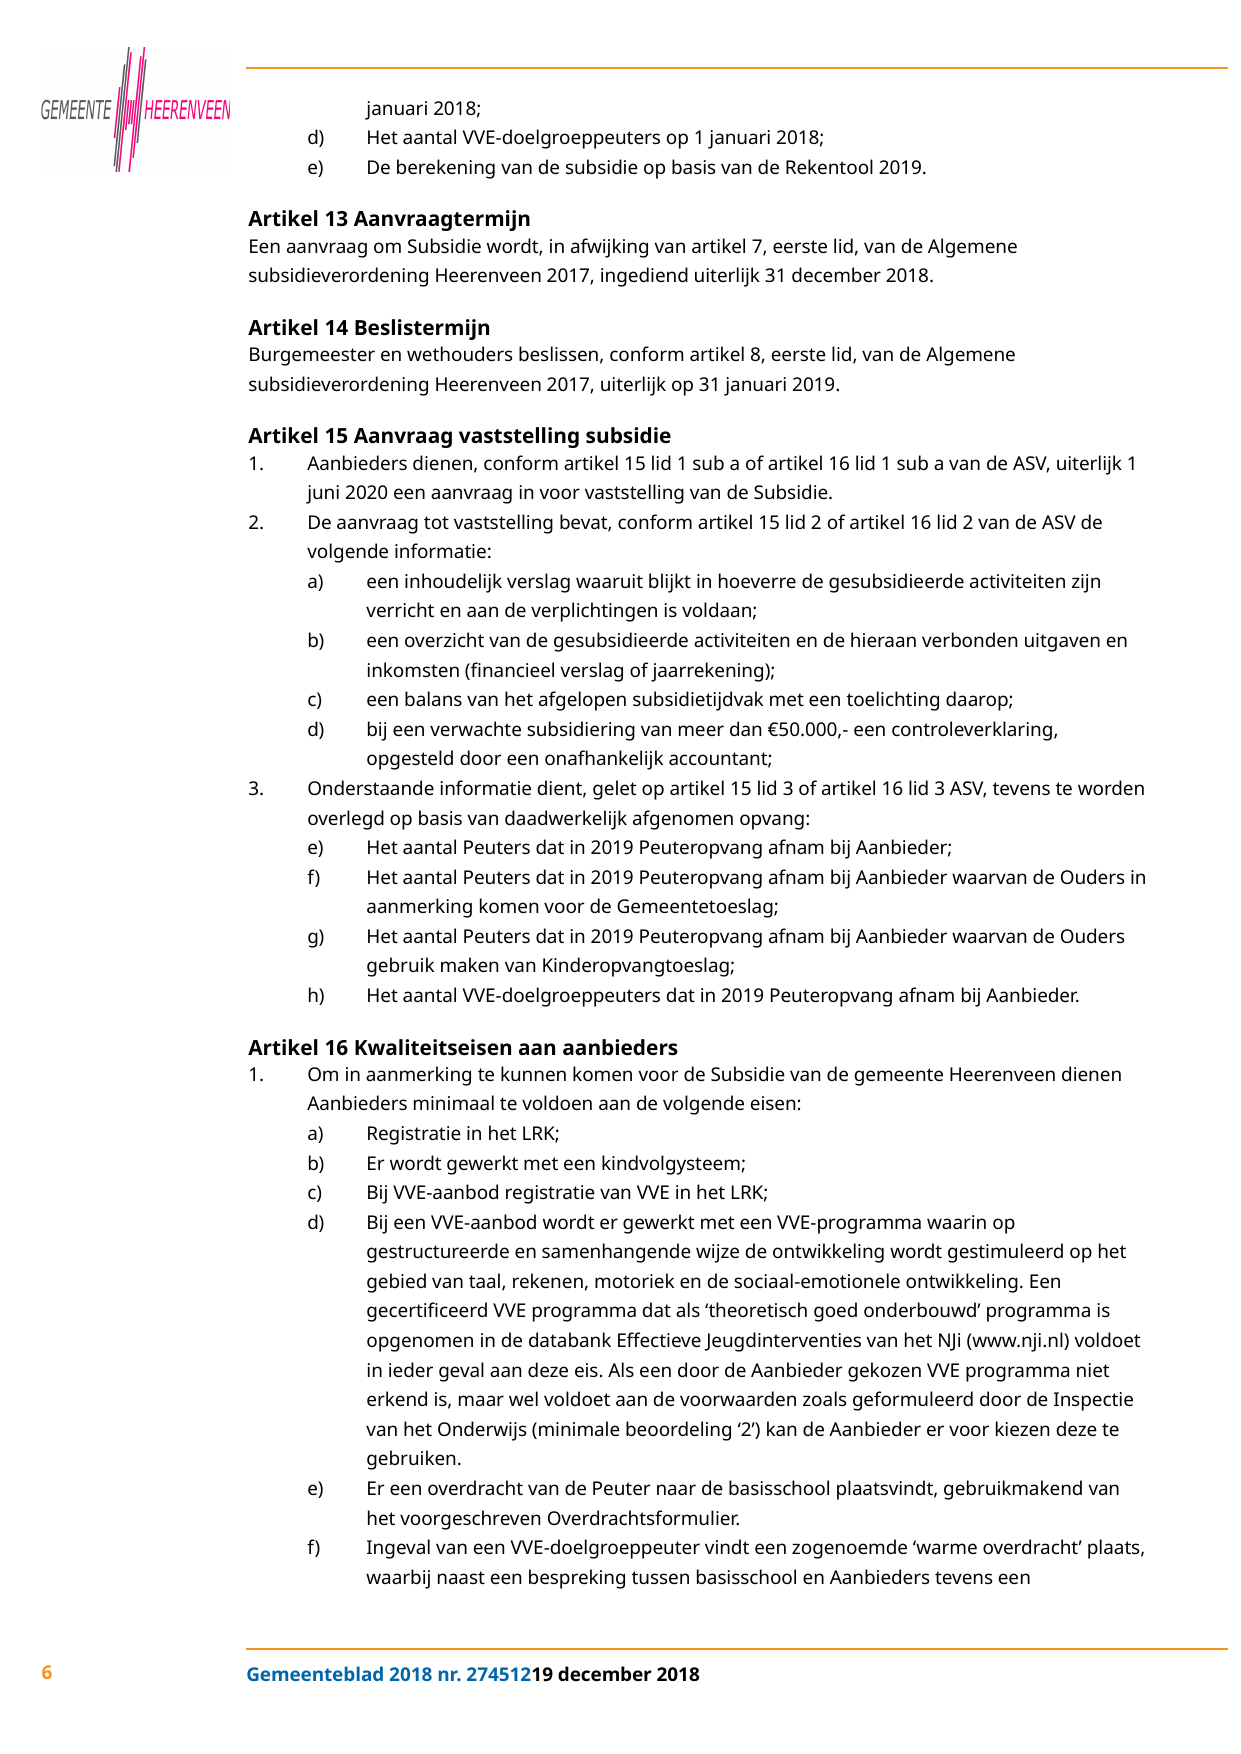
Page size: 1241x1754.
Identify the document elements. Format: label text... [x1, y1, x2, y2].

list bij een verwachte subsidiering van meer dan €50.000,- een controleverklaring, opgesteld door een onafhankelijk accountant; [307, 716, 1152, 771]
list Het aantal VVE-doelgroeppeuters op 1 januari 2018; [307, 124, 1152, 150]
list een balans van het afgelopen subsidietijdvak met een toelichting daarop; [307, 686, 1152, 712]
list Aanbieders dienen, conform artikel 15 lid 1 sub a of artikel 16 lid 1 sub a van de ASV, uiterlijk 1 juni 2020 een aanvraag in voor vaststelling van de Subsidie. [248, 450, 1152, 505]
list een inhoudelijk verslag waaruit blijkt in hoeverre de gesubsidieerde activiteiten zijn verricht en aan de verplichtingen is voldaan; [307, 568, 1152, 623]
picture [41, 47, 231, 172]
text Een aanvraag om Subsidie wordt, in afwijking van artikel 7, eerste lid, van de Algemene subsidieverordening Heerenveen 2017, ingediend uiterlijk 31 december 2018. [248, 233, 1152, 288]
list Registratie in het LRK; [307, 1120, 1152, 1146]
list Om in aanmerking te kunnen komen voor de Subsidie van de gemeente Heerenveen dienen Aanbieders minimaal te voldoen aan de volgende eisen: [248, 1061, 1152, 1116]
list Het aantal VVE-doelgroeppeuters dat in 2019 Peuteropvang afnam bij Aanbieder. [307, 982, 1152, 1008]
list een overzicht van de gesubsidieerde activiteiten en de hieraan verbonden uitgaven en inkomsten (financieel verslag of jaarrekening); [307, 627, 1152, 682]
text Artikel 16 Kwaliteitseisen aan aanbieders [248, 1033, 1152, 1061]
list Het aantal Peuters dat in 2019 Peuteropvang afnam bij Aanbieder waarvan de Ouders gebruik maken van Kinderopvangtoeslag; [307, 923, 1152, 978]
list De berekening van de subsidie op basis van de Rekentool 2019. [307, 154, 1152, 180]
text Artikel 14 Beslistermijn [248, 313, 1152, 341]
text Artikel 13 Aanvraagtermijn [248, 204, 1152, 233]
list Bij een VVE-aanbod wordt er gewerkt met een VVE-programma waarin op gestructureerde en samenhangende wijze de ontwikkeling wordt gestimuleerd op het gebied van taal, rekenen, motoriek en de sociaal-emotionele ontwikkeling. Een gecertificeerd VVE programma dat als ‘theoretisch goed onderbouwd’ programma is opgenomen in de databank Effectieve Jeugdinterventies van het NJi (www.nji.nl) voldoet in ieder geval aan deze eis. Als een door de Aanbieder gekozen VVE programma niet erkend is, maar wel voldoet aan de voorwaarden zoals geformuleerd door de Inspectie van het Onderwijs (minimale beoordeling ‘2’) kan de Aanbieder er voor kiezen deze te gebruiken. [307, 1209, 1152, 1471]
list Er een overdracht van de Peuter naar de basisschool plaatsvindt, gebruikmakend van het voorgeschreven Overdrachtsformulier. [307, 1475, 1152, 1531]
list Er wordt gewerkt met een kindvolgysteem; [307, 1150, 1152, 1176]
list Onderstaande informatie dient, gelet op artikel 15 lid 3 of artikel 16 lid 3 ASV, tevens te worden overlegd op basis van daadwerkelijk afgenomen opvang: [248, 775, 1152, 830]
list Ingeval van een VVE-doelgroeppeuter vindt een zogenoemde ‘warme overdracht’ plaats, waarbij naast een bespreking tussen basisschool en Aanbieders tevens een [307, 1534, 1152, 1590]
text Burgemeester en wethouders beslissen, conform artikel 8, eerste lid, van de Algemene subsidieverordening Heerenveen 2017, uiterlijk op 31 januari 2019. [248, 341, 1152, 397]
text Artikel 15 Aanvraag vaststelling subsidie [248, 421, 1152, 450]
list Bij VVE-aanbod registratie van VVE in het LRK; [307, 1179, 1152, 1205]
list Het aantal Peuters dat in 2019 Peuteropvang afnam bij Aanbieder waarvan de Ouders in aanmerking komen voor de Gemeentetoeslag; [307, 864, 1152, 919]
list Het aantal Peuters dat in 2019 Peuteropvang afnam bij Aanbieder; [307, 834, 1152, 860]
list De aanvraag tot vaststelling bevat, conform artikel 15 lid 2 of artikel 16 lid 2 van de ASV de volgende informatie: [248, 509, 1152, 564]
list januari 2018; [307, 95, 1152, 121]
